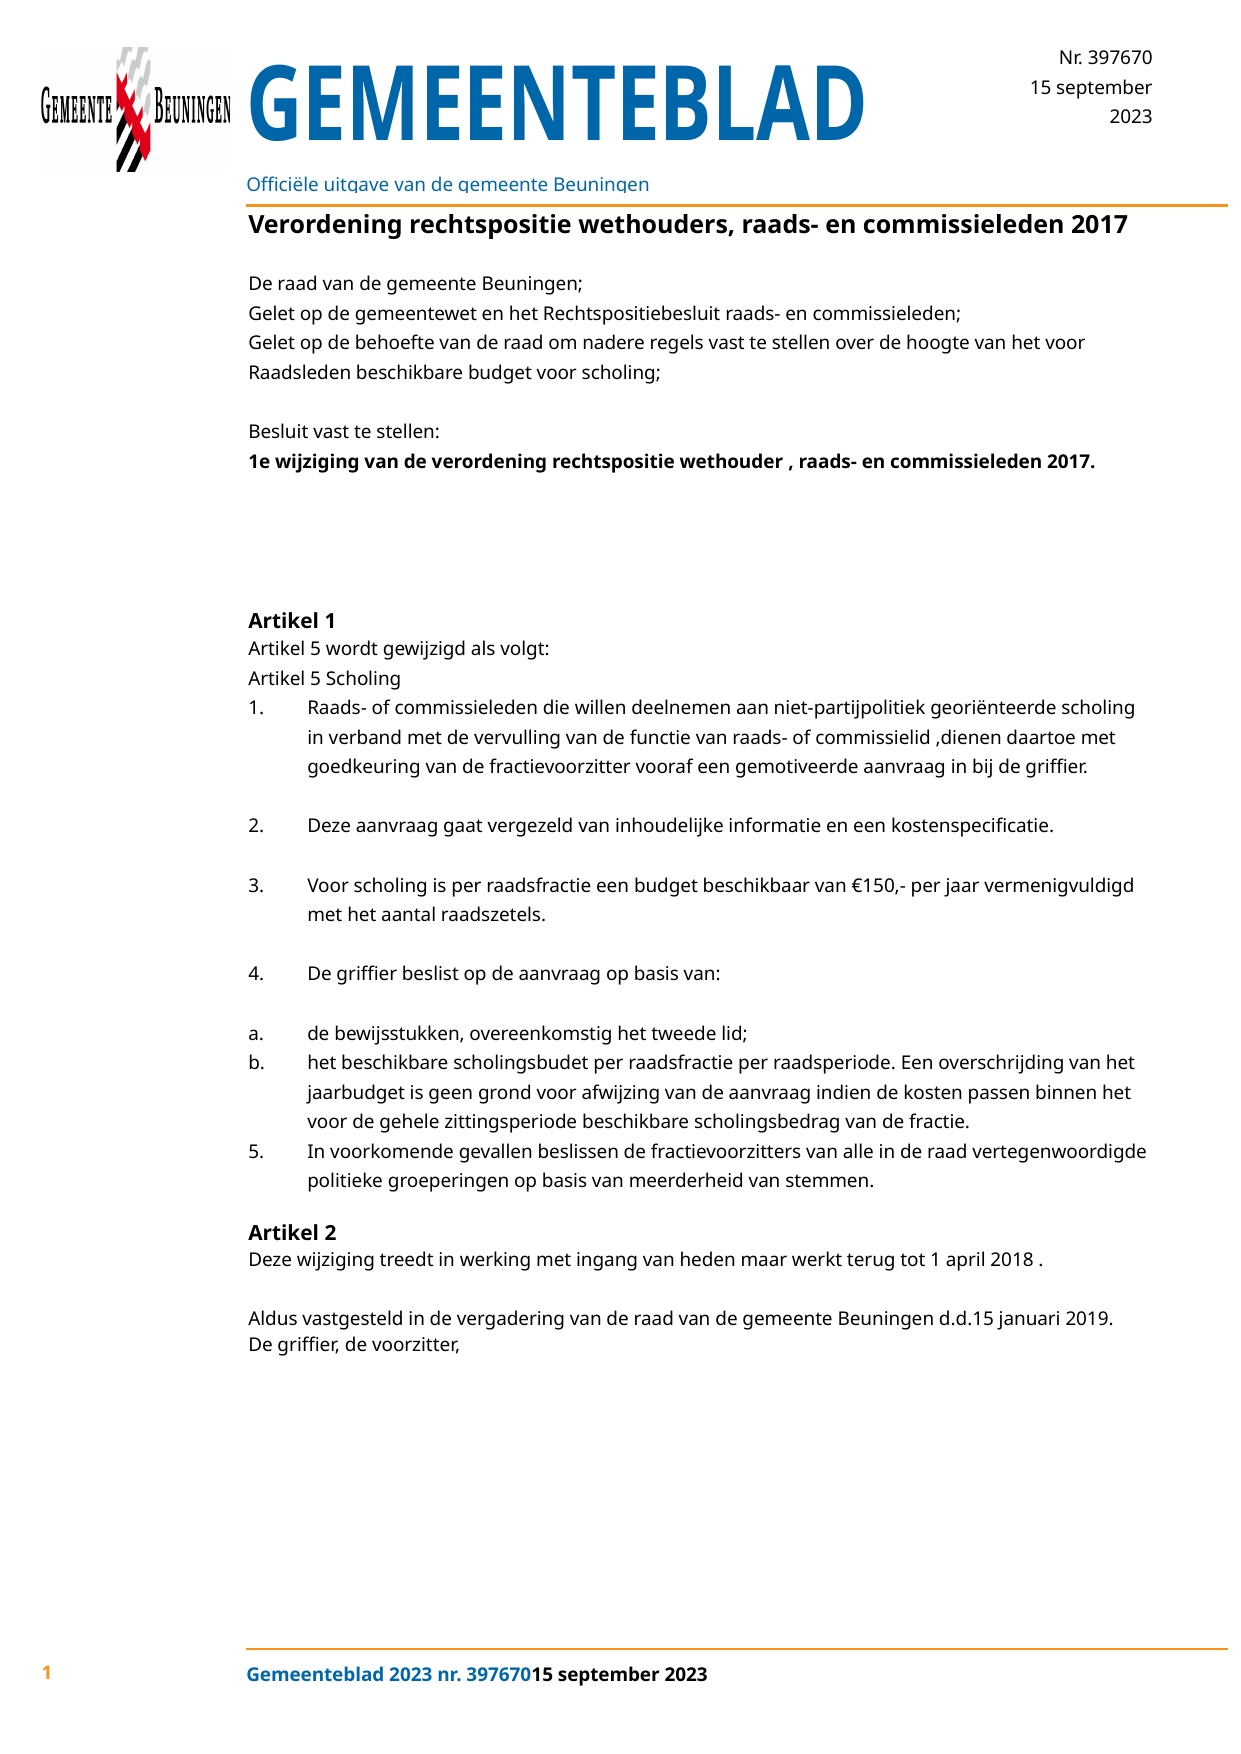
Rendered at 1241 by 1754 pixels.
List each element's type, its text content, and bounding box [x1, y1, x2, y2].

text Gelet op de behoefte van de raad om nadere regels vast te stellen over de hoogte van het voor [248, 329, 1152, 355]
list Deze aanvraag gaat vergezeld van inhoudelijke informatie en een kostenspecificatie. [248, 813, 1152, 838]
text Gelet op de gemeentewet en het Rechtspositiebesluit raads- en commissieleden; [248, 300, 1152, 326]
text Artikel 5 wordt gewijzigd als volgt: [248, 635, 1152, 661]
text Artikel 5 Scholing [248, 665, 1152, 690]
list de bewijsstukken, overeenkomstig het tweede lid; [248, 1020, 1152, 1045]
text 1e wijziging van de verordening rechtspositie wethouder , raads- en commissieleden 2017. [248, 448, 1152, 473]
text De griffier, de voorzitter, [248, 1331, 1152, 1357]
text Deze wijziging treedt in werking met ingang van heden maar werkt terug tot 1 april 2018 . [248, 1246, 1152, 1272]
text Aldus vastgesteld in de vergadering van de raad van de gemeente Beuningen d.d.15 januari 2019. [248, 1306, 1152, 1331]
list In voorkomende gevallen beslissen de fractievoorzitters van alle in de raad vertegenwoordigde politieke groeperingen op basis van meerderheid van stemmen. [248, 1138, 1152, 1193]
list De griffier beslist op de aanvraag op basis van: [248, 961, 1152, 986]
picture [41, 47, 231, 172]
text Besluit vast te stellen: [248, 418, 1152, 444]
text Verordening rechtspositie wethouders, raads- en commissieleden 2017 [248, 207, 1152, 241]
text Artikel 1 [248, 607, 1152, 635]
text De raad van de gemeente Beuningen; [248, 270, 1152, 296]
list Voor scholing is per raadsfractie een budget beschikbaar van €150,- per jaar vermenigvuldigd met het aantal raadszetels. [248, 872, 1152, 927]
list Raads- of commissieleden die willen deelnemen aan niet-partijpolitiek georiënteerde scholing in verband met de vervulling van de functie van raads- of commissielid ,dienen daartoe met goedkeuring van de fractievoorzitter vooraf een gemotiveerde aanvraag in bij de griffier. [248, 694, 1152, 779]
list het beschikbare scholingsbudet per raadsfractie per raadsperiode. Een overschrijding van het jaarbudget is geen grond voor afwijzing van de aanvraag indien de kosten passen binnen het voor de gehele zittingsperiode beschikbare scholingsbedrag van de fractie. [248, 1049, 1152, 1134]
text Artikel 2 [248, 1218, 1152, 1246]
text Raadsleden beschikbare budget voor scholing; [248, 359, 1152, 385]
